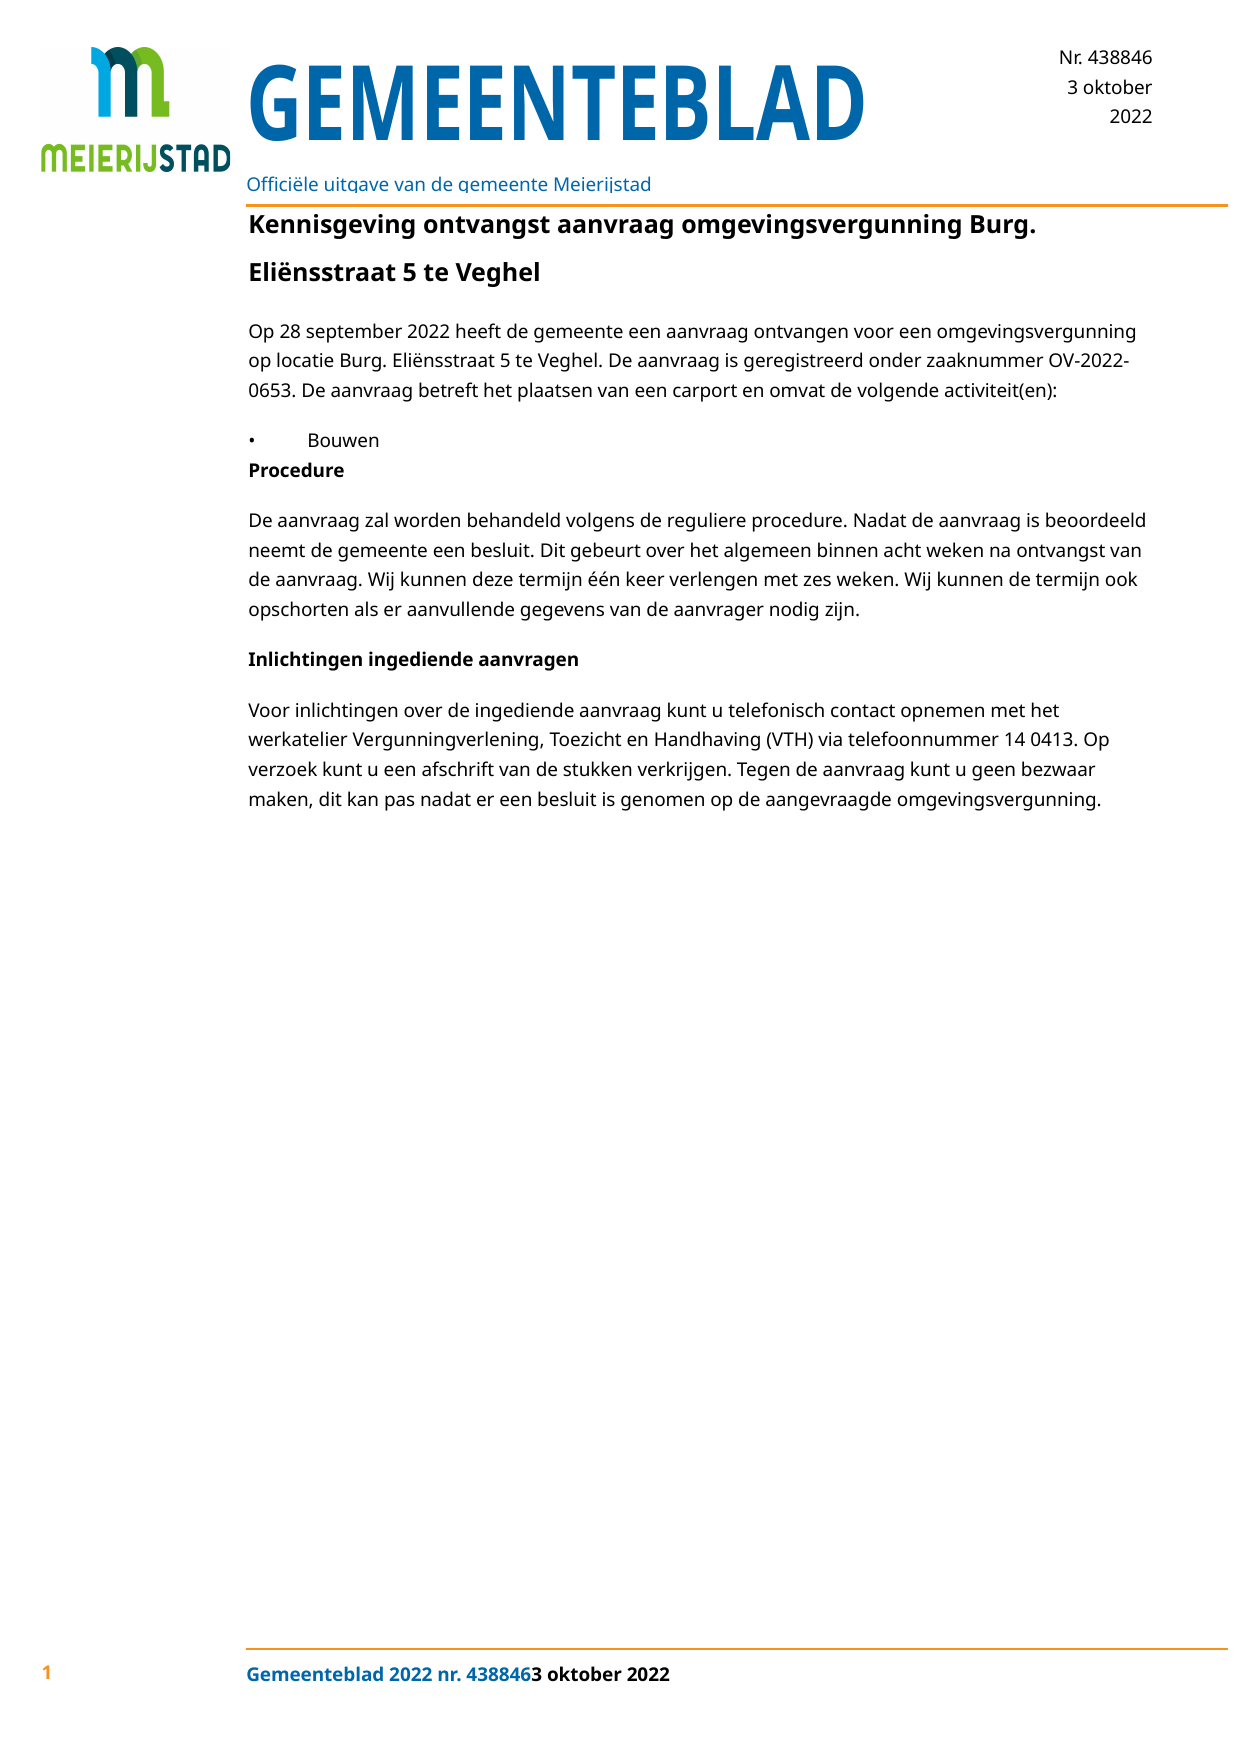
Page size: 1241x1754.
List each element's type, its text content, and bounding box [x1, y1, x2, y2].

text Kennisgeving ontvangst aanvraag omgevingsvergunning Burg. Eliënsstraat 5 te Veghel [248, 207, 1152, 288]
text Op 28 september 2022 heeft de gemeente een aanvraag ontvangen voor een omgevingsvergunning op locatie Burg. Eliënsstraat 5 te Veghel. De aanvraag is geregistreerd onder zaaknummer OV-2022-0653. De aanvraag betreft het plaatsen van een carport en omvat de volgende activiteit(en): [248, 318, 1152, 403]
list Bouwen [248, 427, 1152, 453]
picture [41, 47, 231, 172]
text Inlichtingen ingediende aanvragen [248, 647, 1152, 672]
text Voor inlichtingen over de ingediende aanvraag kunt u telefonisch contact opnemen met het werkatelier Vergunningverlening, Toezicht en Handhaving (VTH) via telefoonnummer 14 0413. Op verzoek kunt u een afschrift van de stukken verkrijgen. Tegen de aanvraag kunt u geen bezwaar maken, dit kan pas nadat er een besluit is genomen op de aangevraagde omgevingsvergunning. [248, 697, 1152, 812]
text De aanvraag zal worden behandeld volgens de reguliere procedure. Nadat de aanvraag is beoordeeld neemt de gemeente een besluit. Dit gebeurt over het algemeen binnen acht weken na ontvangst van de aanvraag. Wij kunnen deze termijn één keer verlengen met zes weken. Wij kunnen de termijn ook opschorten als er aanvullende gegevens van de aanvrager nodig zijn. [248, 507, 1152, 622]
text Procedure [248, 457, 1152, 483]
